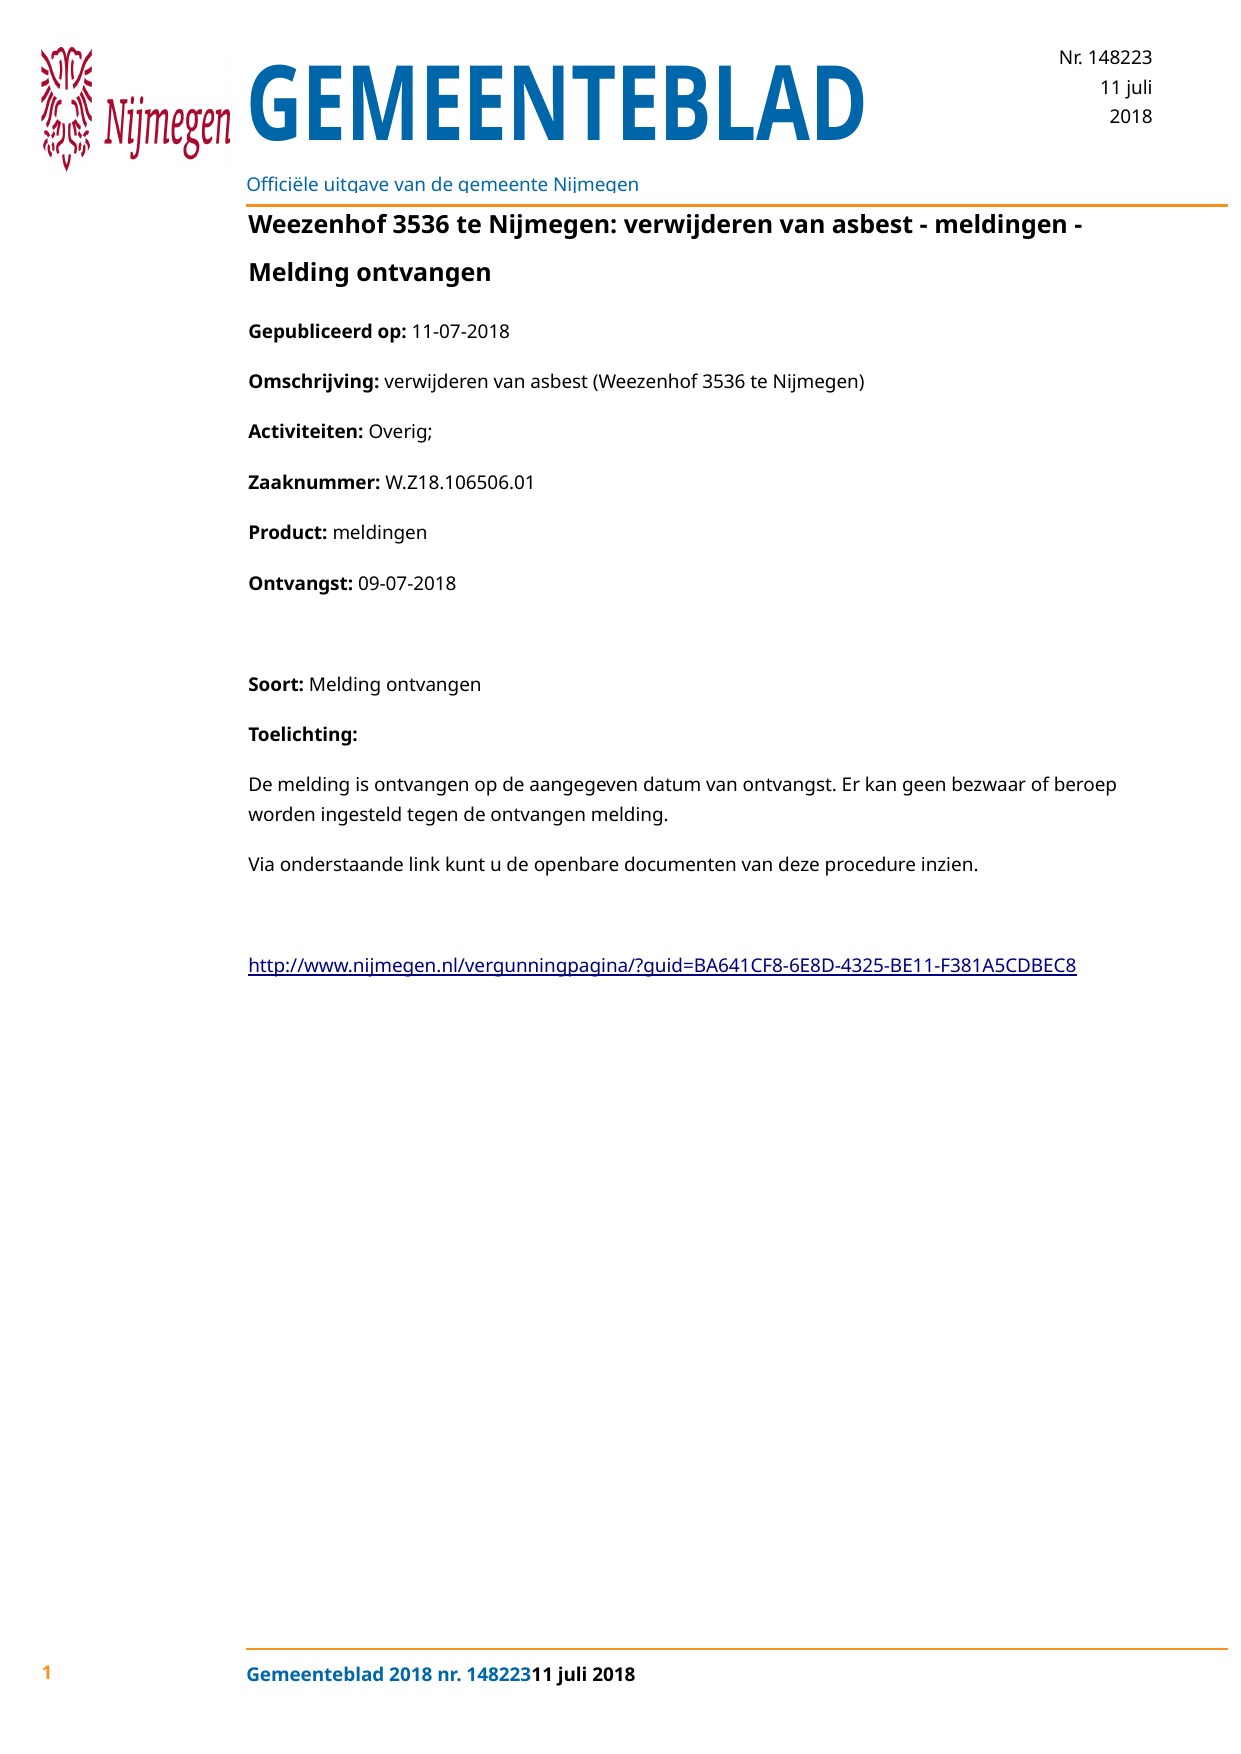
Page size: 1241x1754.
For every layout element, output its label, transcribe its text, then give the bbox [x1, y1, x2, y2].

text http://www.nijmegen.nl/vergunningpagina/?guid=BA641CF8-6E8D-4325-BE11-F381A5CDBEC8 [248, 952, 1152, 978]
text Toelichting: [248, 721, 1152, 747]
text Product: meldingen [248, 519, 1152, 545]
picture [41, 47, 231, 172]
text Ontvangst: 09-07-2018 [248, 570, 1152, 596]
text De melding is ontvangen op de aangegeven datum van ontvangst. Er kan geen bezwaar of beroep worden ingesteld tegen de ontvangen melding. [248, 772, 1152, 827]
text Soort: Melding ontvangen [248, 671, 1152, 697]
text Zaaknummer: W.Z18.106506.01 [248, 469, 1152, 495]
text Omschrijving: verwijderen van asbest (Weezenhof 3536 te Nijmegen) [248, 368, 1152, 394]
text Via onderstaande link kunt u de openbare documenten van deze procedure inzien. [248, 852, 1152, 877]
text Gepubliceerd op: 11-07-2018 [248, 318, 1152, 344]
text Weezenhof 3536 te Nijmegen: verwijderen van asbest - meldingen - Melding ontvangen [248, 207, 1152, 288]
text Activiteiten: Overig; [248, 419, 1152, 444]
